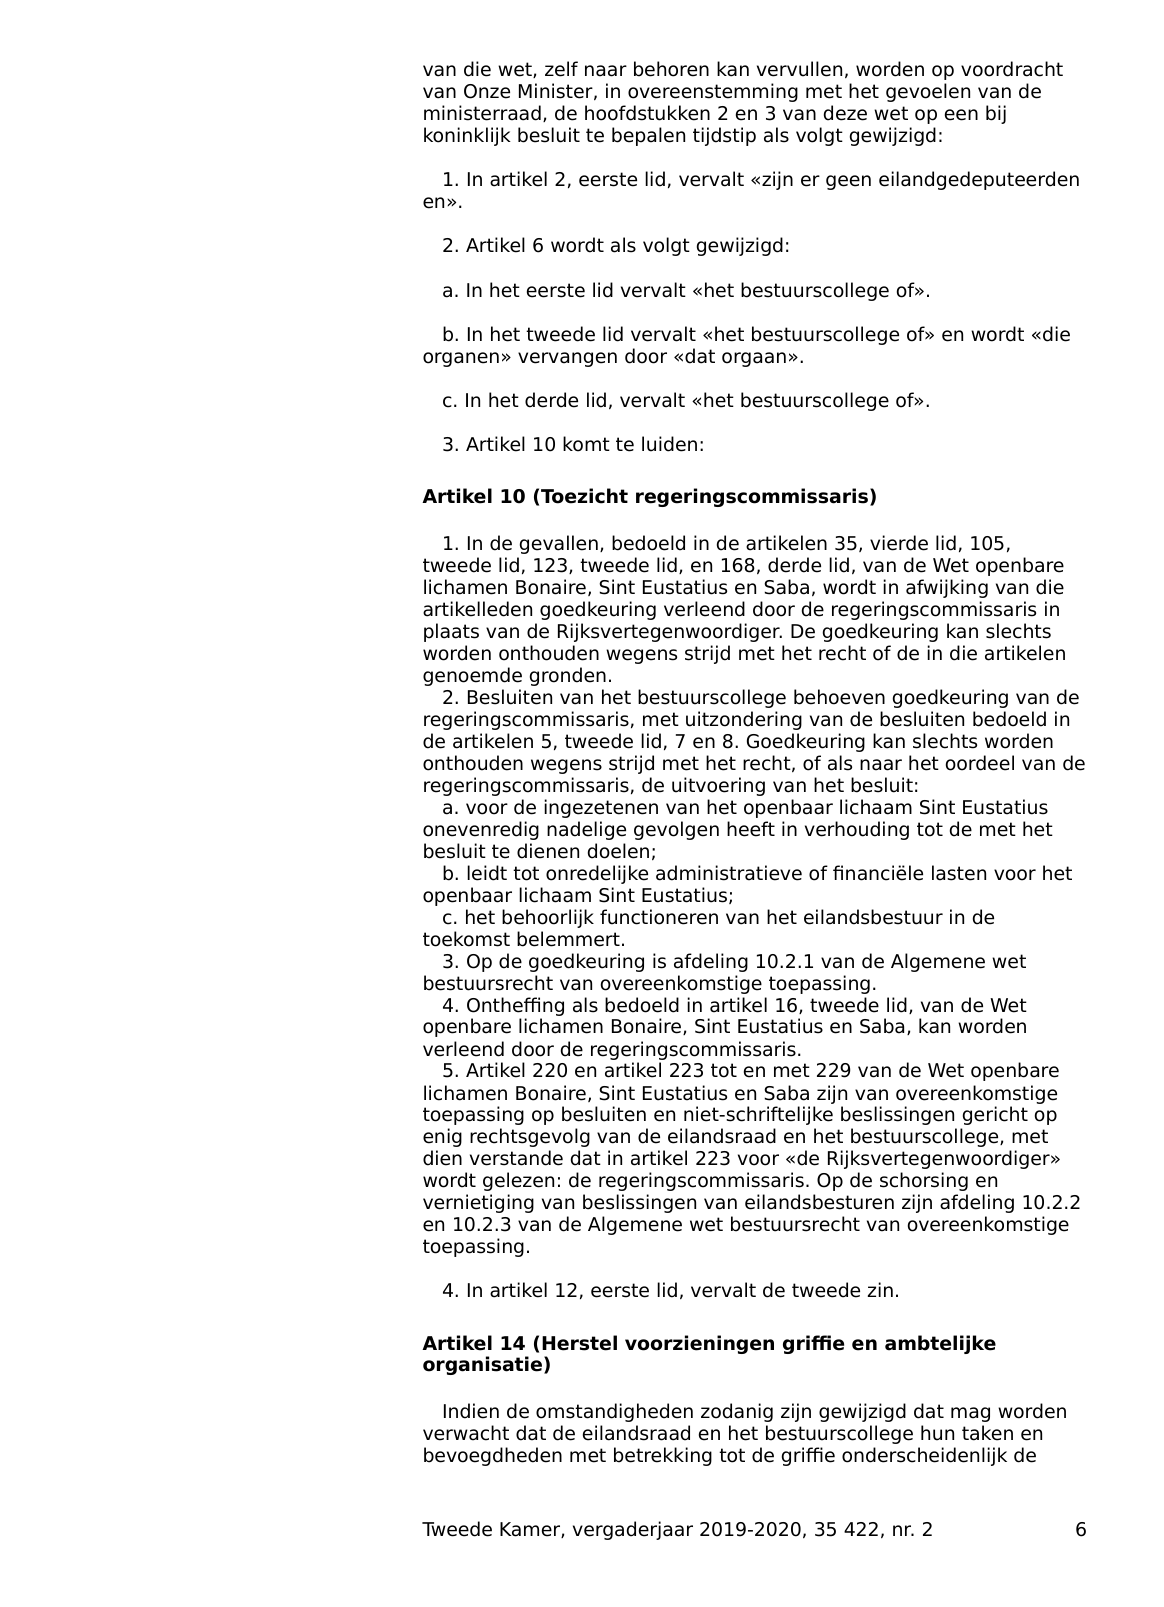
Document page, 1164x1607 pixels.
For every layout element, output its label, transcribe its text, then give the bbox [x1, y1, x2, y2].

text 1. In de gevallen, bedoeld in de artikelen 35, vierde lid, 105, tweede lid, 123, tweede lid, en 168, derde lid, van de Wet openbare lichamen Bonaire, Sint Eustatius en Saba, wordt in afwijking van die artikelleden goedkeuring verleend door de regeringscommissaris in plaats van de Rijksvertegenwoordiger. De goedkeuring kan slechts worden onthouden wegens strijd met het recht of de in die artikelen genoemde gronden. [422, 533, 1087, 687]
text c. het behoorlijk functioneren van het eilandsbestuur in de toekomst belemmert. [422, 907, 1087, 951]
text 2. Besluiten van het bestuurscollege behoeven goedkeuring van de regeringscommissaris, met uitzondering van de besluiten bedoeld in de artikelen 5, tweede lid, 7 en 8. Goedkeuring kan slechts worden onthouden wegens strijd met het recht, of als naar het oordeel van de regeringscommissaris, de uitvoering van het besluit: [422, 687, 1087, 797]
text 4. In artikel 12, eerste lid, vervalt de tweede zin. [422, 1280, 1087, 1302]
text c. In het derde lid, vervalt «het bestuurscollege of». [422, 390, 1087, 412]
text a. voor de ingezetenen van het openbaar lichaam Sint Eustatius onevenredig nadelige gevolgen heeft in verhouding tot de met het besluit te dienen doelen; [422, 797, 1087, 863]
text a. In het eerste lid vervalt «het bestuurscollege of». [422, 279, 1087, 301]
text b. In het tweede lid vervalt «het bestuurscollege of» en wordt «die organen» vervangen door «dat orgaan». [422, 324, 1087, 368]
text 3. Op de goedkeuring is afdeling 10.2.1 van de Algemene wet bestuursrecht van overeenkomstige toepassing. [422, 951, 1087, 994]
text 3. Artikel 10 komt te luiden: [422, 434, 1087, 456]
text 1. In artikel 2, eerste lid, vervalt «zijn er geen eilandgedeputeerden en». [422, 169, 1087, 213]
text 2. Artikel 6 wordt als volgt gewijzigd: [422, 235, 1087, 257]
text 5. Artikel 220 en artikel 223 tot en met 229 van de Wet openbare lichamen Bonaire, Sint Eustatius en Saba zijn van overeenkomstige toepassing op besluiten en niet-schriftelijke beslissingen gericht op enig rechtsgevolg van de eilandsraad en het bestuurscollege, met dien verstande dat in artikel 223 voor «de Rijksvertegenwoordiger» wordt gelezen: de regeringscommissaris. Op de schorsing en vernietiging van beslissingen van eilandsbesturen zijn afdeling 10.2.2 en 10.2.3 van de Algemene wet bestuursrecht van overeenkomstige toepassing. [422, 1060, 1087, 1258]
text Indien de omstandigheden zodanig zijn gewijzigd dat mag worden verwacht dat de eilandsraad en het bestuurscollege hun taken en bevoegdheden met betrekking tot de griffie onderscheidenlijk de [422, 1401, 1087, 1467]
text b. leidt tot onredelijke administratieve of financiële lasten voor het openbaar lichaam Sint Eustatius; [422, 863, 1087, 907]
subtitle Artikel 10 (Toezicht regeringscommissaris) [422, 486, 1087, 508]
text van die wet, zelf naar behoren kan vervullen, worden op voordracht van Onze Minister, in overeenstemming met het gevoelen van de ministerraad, de hoofdstukken 2 en 3 van deze wet op een bij koninklijk besluit te bepalen tijdstip als volgt gewijzigd: [422, 59, 1087, 147]
subtitle Artikel 14 (Herstel voorzieningen griffie en ambtelijke organisatie) [422, 1332, 1087, 1376]
text 4. Ontheffing als bedoeld in artikel 16, tweede lid, van de Wet openbare lichamen Bonaire, Sint Eustatius en Saba, kan worden verleend door de regeringscommissaris. [422, 994, 1087, 1060]
